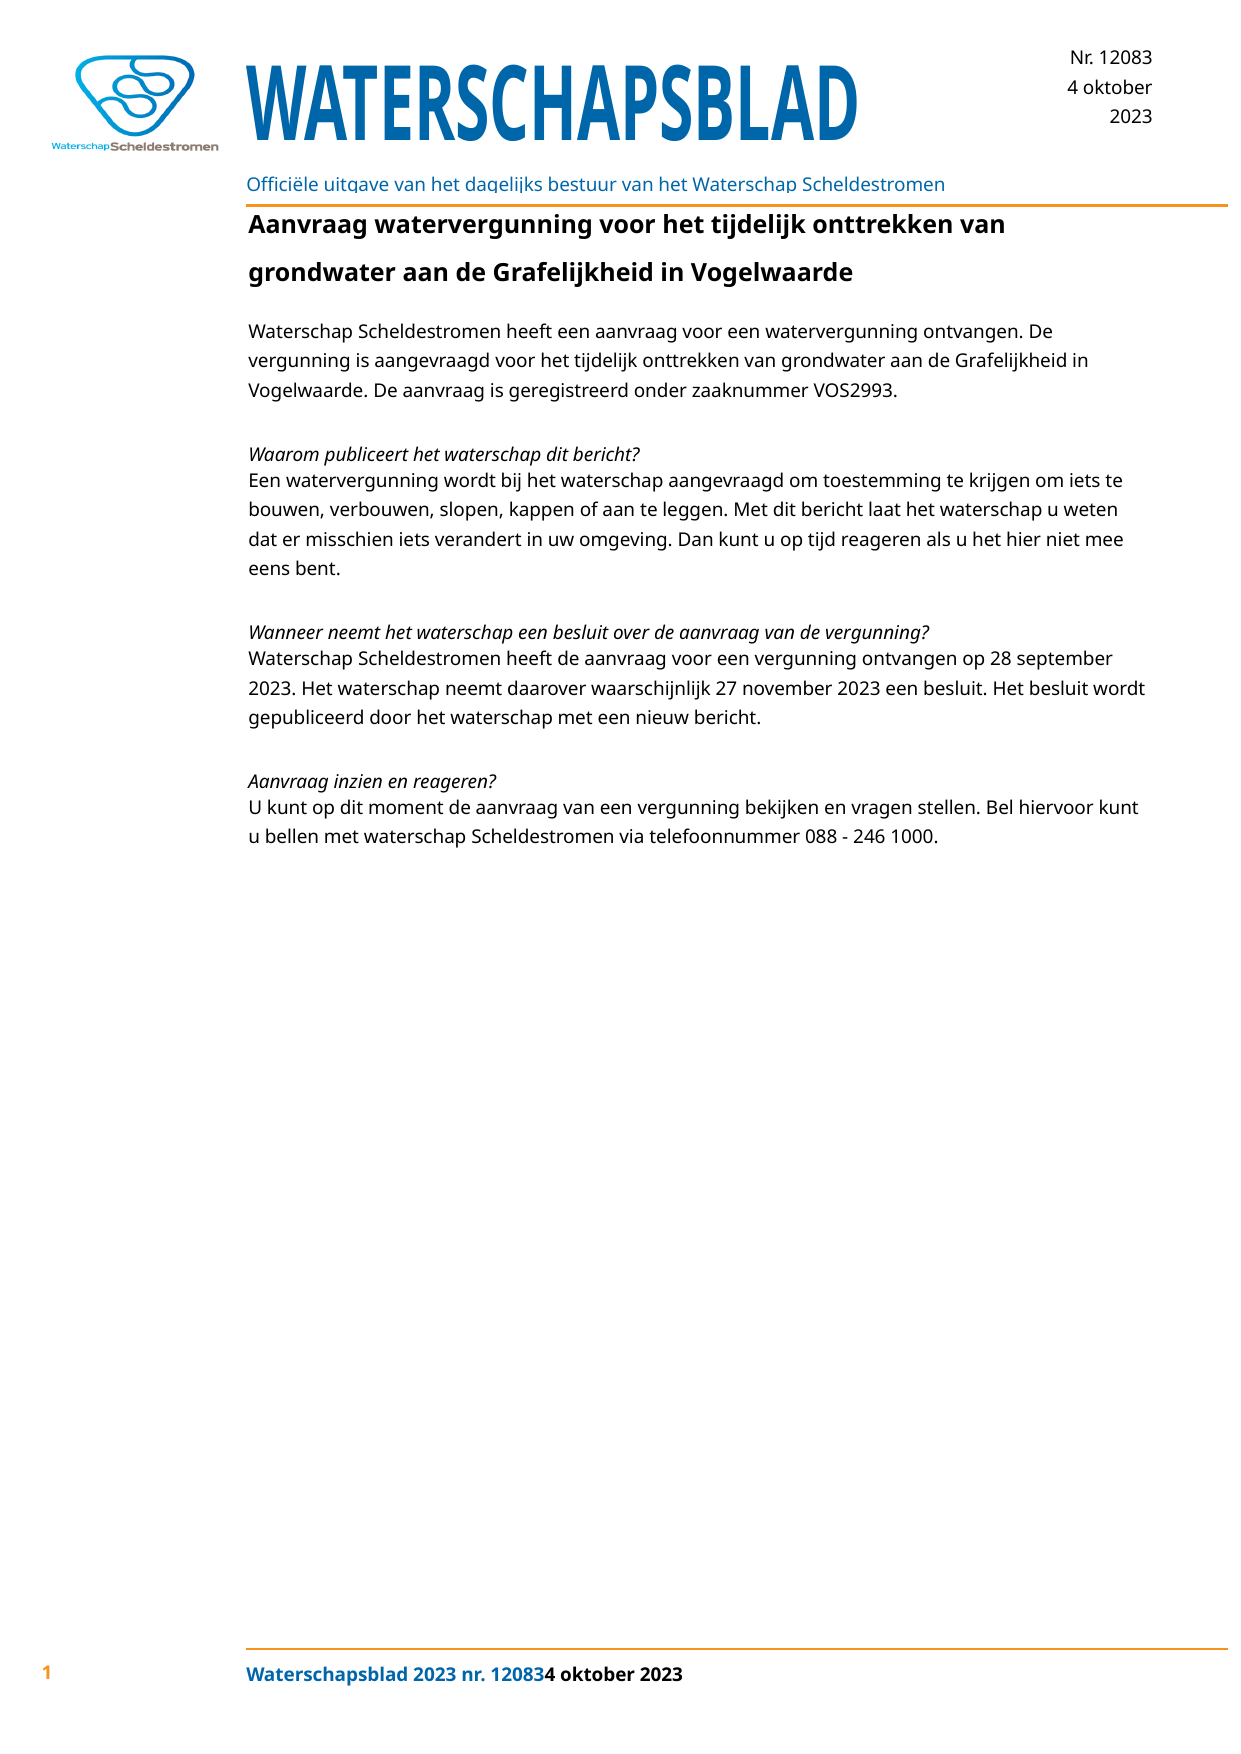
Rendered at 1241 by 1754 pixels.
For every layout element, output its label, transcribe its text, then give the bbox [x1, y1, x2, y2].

picture [41, 47, 231, 172]
text U kunt op dit moment de aanvraag van een vergunning bekijken en vragen stellen. Bel hiervoor kunt u bellen met waterschap Scheldestromen via telefoonnummer 088 - 246 1000. [248, 794, 1152, 849]
text Aanvraag watervergunning voor het tijdelijk onttrekken van grondwater aan de Grafelijkheid in Vogelwaarde [248, 207, 1152, 288]
text Een watervergunning wordt bij het waterschap aangevraagd om toestemming te krijgen om iets te bouwen, verbouwen, slopen, kappen of aan te leggen. Met dit bericht laat het waterschap u weten dat er misschien iets verandert in uw omgeving. Dan kunt u op tijd reageren als u het hier niet mee eens bent. [248, 467, 1152, 581]
text Waterschap Scheldestromen heeft een aanvraag voor een watervergunning ontvangen. De vergunning is aangevraagd voor het tijdelijk onttrekken van grondwater aan de Grafelijkheid in Vogelwaarde. De aanvraag is geregistreerd onder zaaknummer VOS2993. [248, 318, 1152, 403]
text Waarom publiceert het waterschap dit bericht? [248, 441, 1152, 467]
text Aanvraag inzien en reageren? [248, 768, 1152, 794]
text Wanneer neemt het waterschap een besluit over de aanvraag van de vergunning? [248, 619, 1152, 645]
text Waterschap Scheldestromen heeft de aanvraag voor een vergunning ontvangen op 28 september 2023. Het waterschap neemt daarover waarschijnlijk 27 november 2023 een besluit. Het besluit wordt gepubliceerd door het waterschap met een nieuw bericht. [248, 645, 1152, 730]
